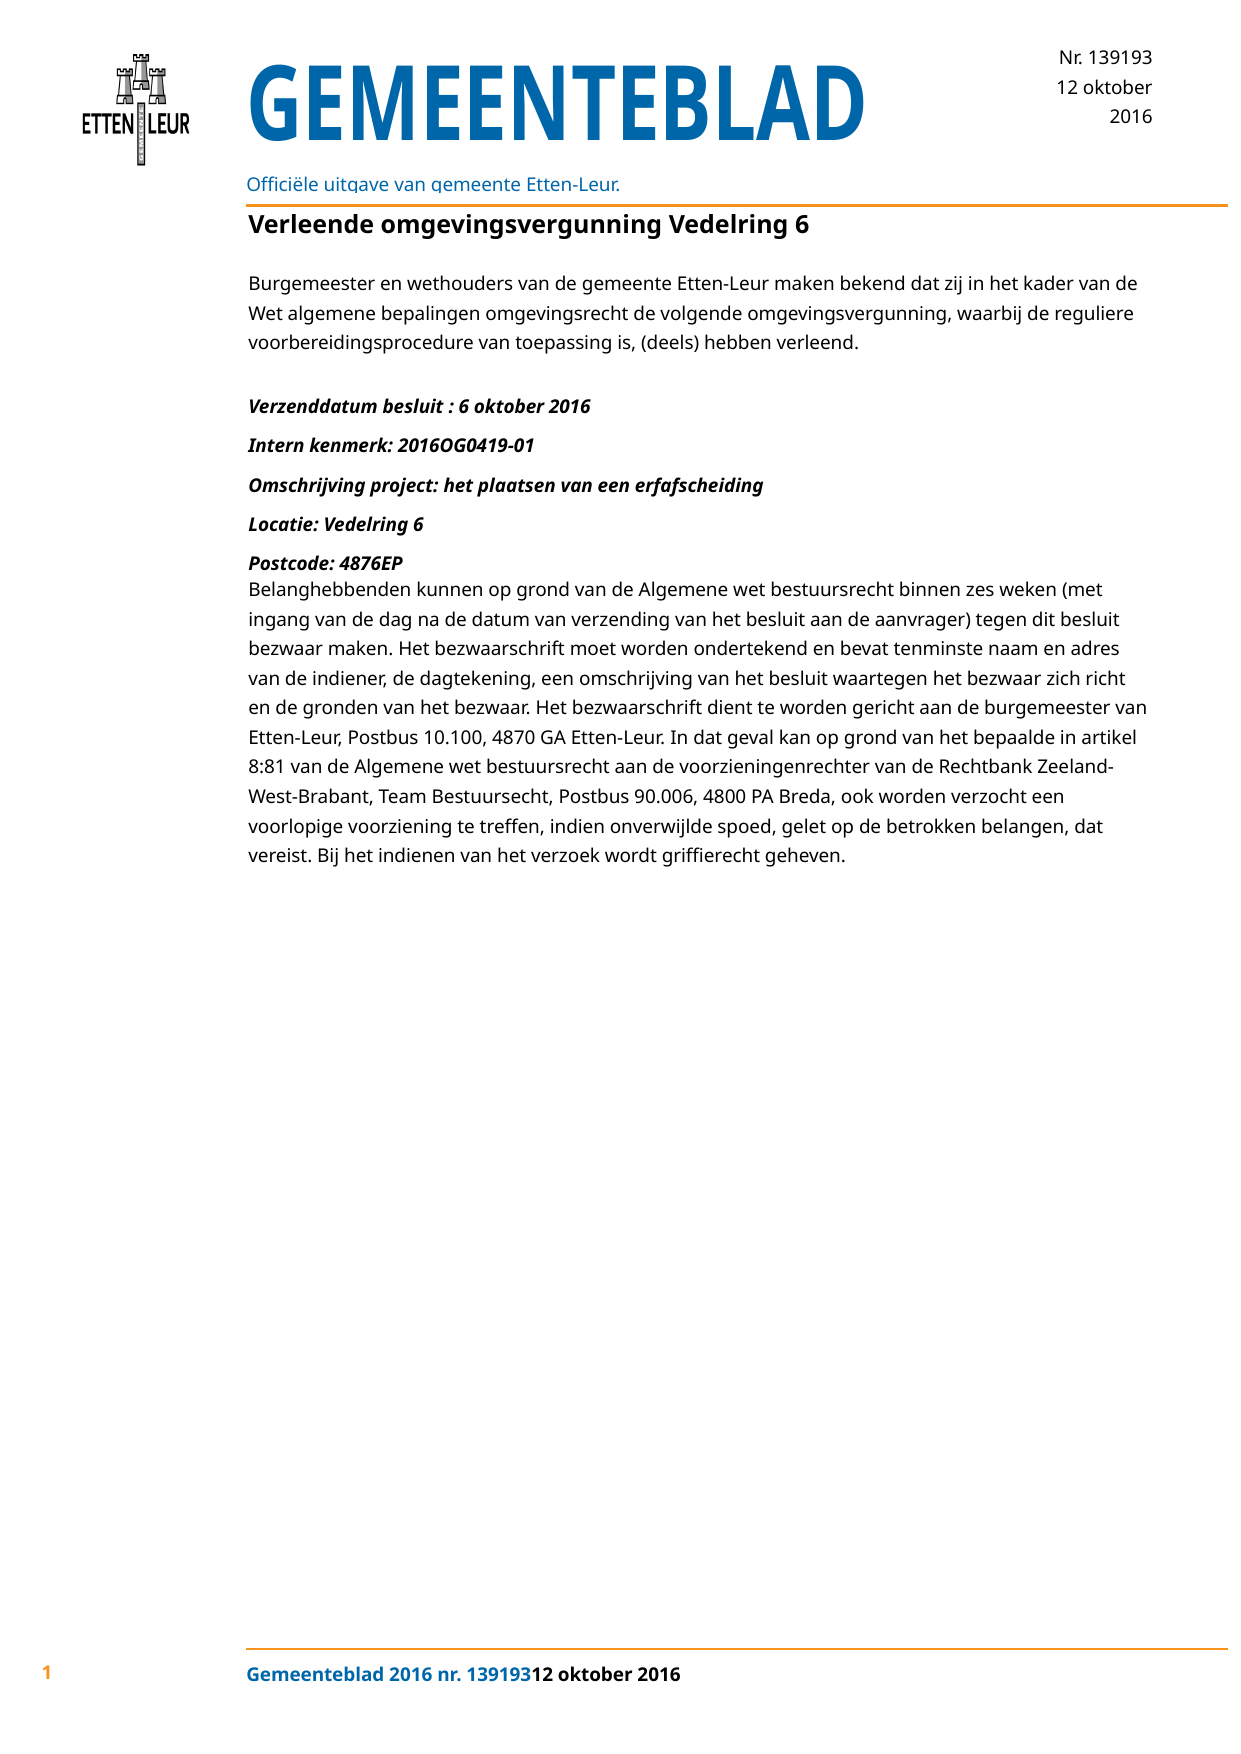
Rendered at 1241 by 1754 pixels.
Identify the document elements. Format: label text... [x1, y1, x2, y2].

text Intern kenmerk: 2016OG0419-01 [248, 433, 1152, 458]
text Postcode: 4876EP [248, 551, 1152, 576]
text Belanghebbenden kunnen op grond van de Algemene wet bestuursrecht binnen zes weken (met ingang van de dag na de datum van verzending van het besluit aan de aanvrager) tegen dit besluit bezwaar maken. Het bezwaarschrift moet worden ondertekend en bevat tenminste naam en adres van de indiener, de dagtekening, een omschrijving van het besluit waartegen het bezwaar zich richt en de gronden van het bezwaar. Het bezwaarschrift dient te worden gericht aan de burgemeester van Etten-Leur, Postbus 10.100, 4870 GA Etten-Leur. In dat geval kan op grond van het bepaalde in artikel 8:81 van de Algemene wet bestuursrecht aan de voorzieningenrechter van de Rechtbank Zeeland-West-Brabant, Team Bestuursecht, Postbus 90.006, 4800 PA Breda, ook worden verzocht een voorlopige voorziening te treffen, indien onverwijlde spoed, gelet op de betrokken belangen, dat vereist. Bij het indienen van het verzoek wordt griffierecht geheven. [248, 576, 1152, 868]
text Omschrijving project: het plaatsen van een erfafscheiding [248, 472, 1152, 498]
text Burgemeester en wethouders van de gemeente Etten-Leur maken bekend dat zij in het kader van de Wet algemene bepalingen omgevingsrecht de volgende omgevingsvergunning, waarbij de reguliere voorbereidingsprocedure van toepassing is, (deels) hebben verleend. [248, 270, 1152, 355]
text Verzenddatum besluit : 6 oktober 2016 [248, 393, 1152, 419]
picture [41, 47, 231, 172]
text Locatie: Vedelring 6 [248, 511, 1152, 537]
text Verleende omgevingsvergunning Vedelring 6 [248, 207, 1152, 241]
